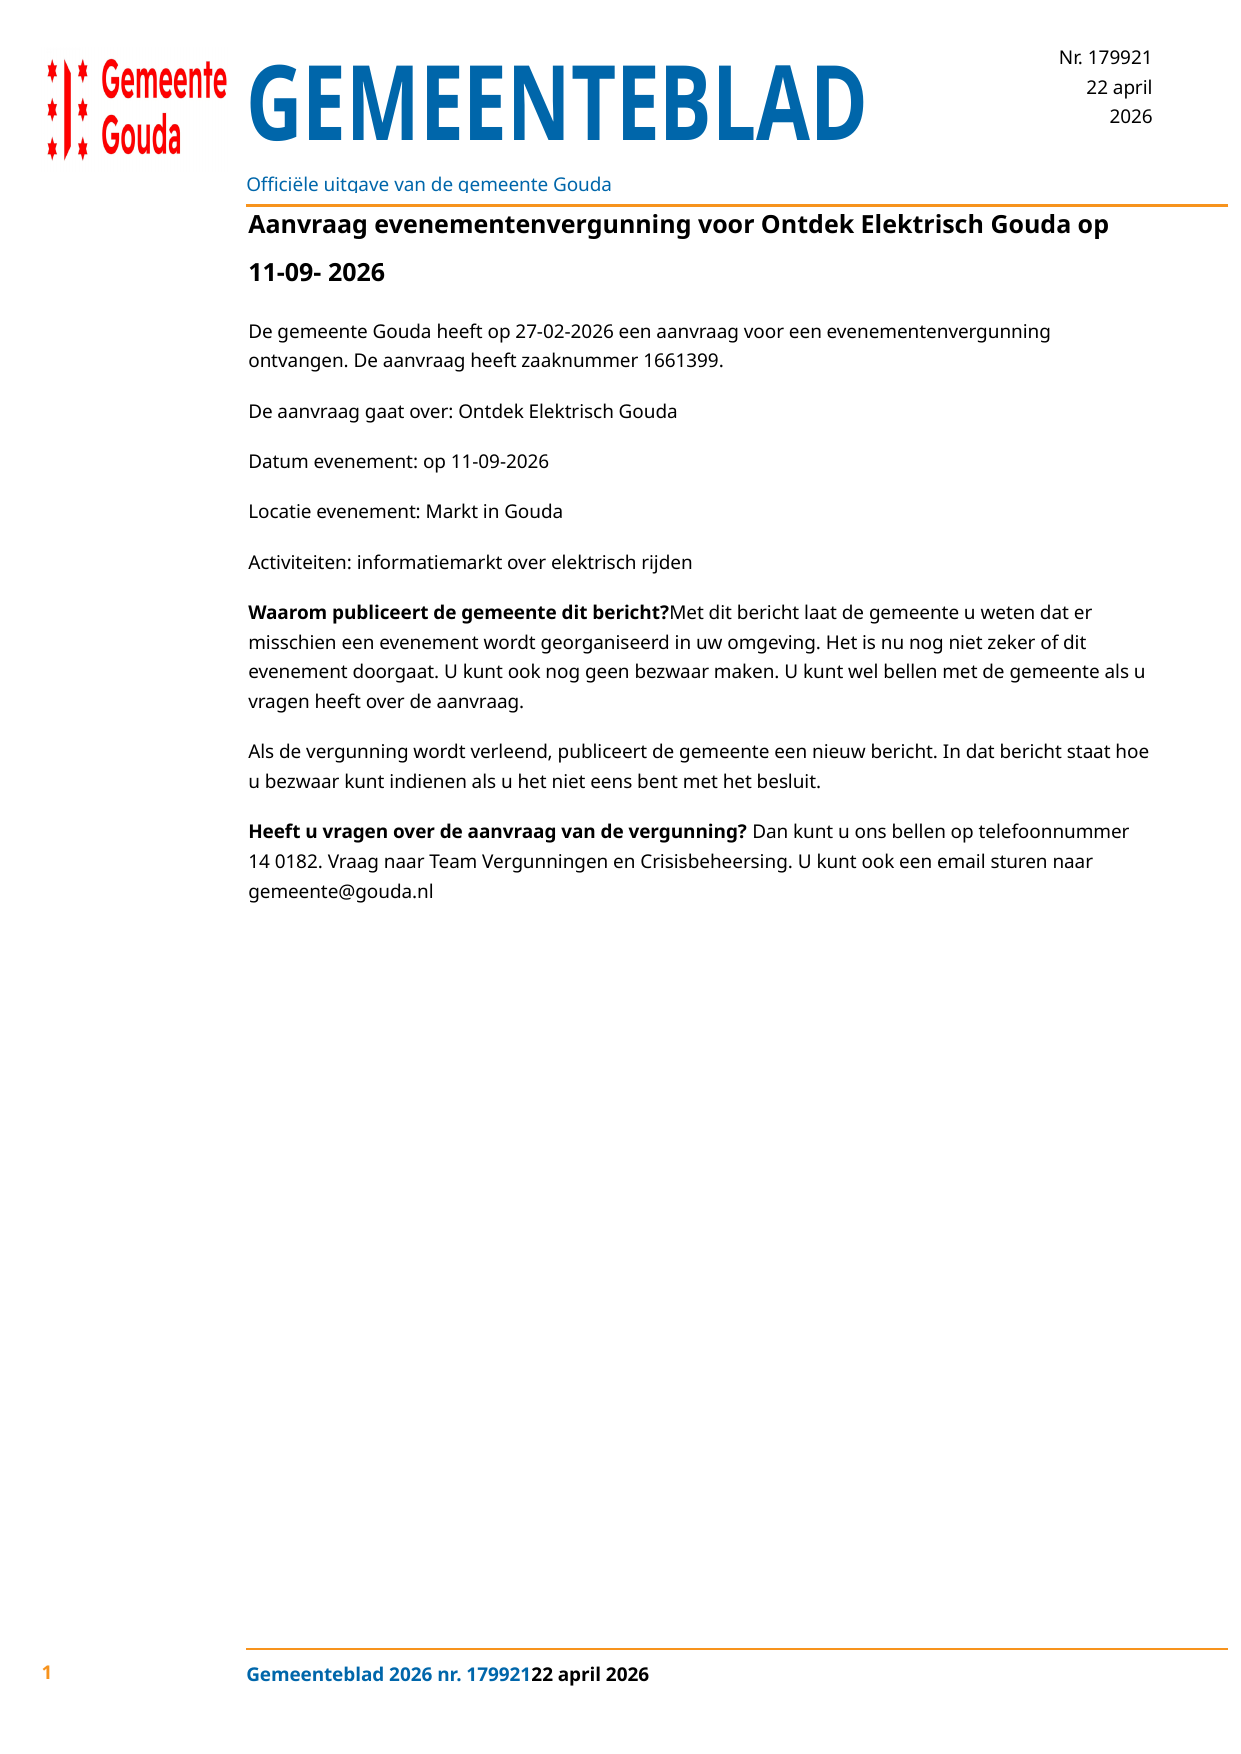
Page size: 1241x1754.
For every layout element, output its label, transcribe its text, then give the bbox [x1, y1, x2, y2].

text Datum evenement: op 11-09-2026 [248, 448, 1152, 474]
text Activiteiten: informatiemarkt over elektrisch rijden [248, 549, 1152, 575]
text Aanvraag evenementenvergunning voor Ontdek Elektrisch Gouda op 11-09- 2026 [248, 207, 1152, 288]
text De aanvraag gaat over: Ontdek Elektrisch Gouda [248, 398, 1152, 424]
picture [41, 47, 231, 172]
text Als de vergunning wordt verleend, publiceert de gemeente een nieuw bericht. In dat bericht staat hoe u bezwaar kunt indienen als u het niet eens bent met het besluit. [248, 739, 1152, 794]
text Locatie evenement: Markt in Gouda [248, 499, 1152, 524]
text De gemeente Gouda heeft op 27-02-2026 een aanvraag voor een evenementenvergunning ontvangen. De aanvraag heeft zaaknummer 1661399. [248, 318, 1152, 373]
text Heeft u vragen over de aanvraag van de vergunning? Dan kunt u ons bellen op telefoonnummer 14 0182. Vraag naar Team Vergunningen en Crisisbeheersing. U kunt ook een email sturen naar gemeente@gouda.nl [248, 819, 1152, 904]
text Waarom publiceert de gemeente dit bericht?Met dit bericht laat de gemeente u weten dat er misschien een evenement wordt georganiseerd in uw omgeving. Het is nu nog niet zeker of dit evenement doorgaat. U kunt ook nog geen bezwaar maken. U kunt wel bellen met de gemeente als u vragen heeft over de aanvraag. [248, 599, 1152, 714]
